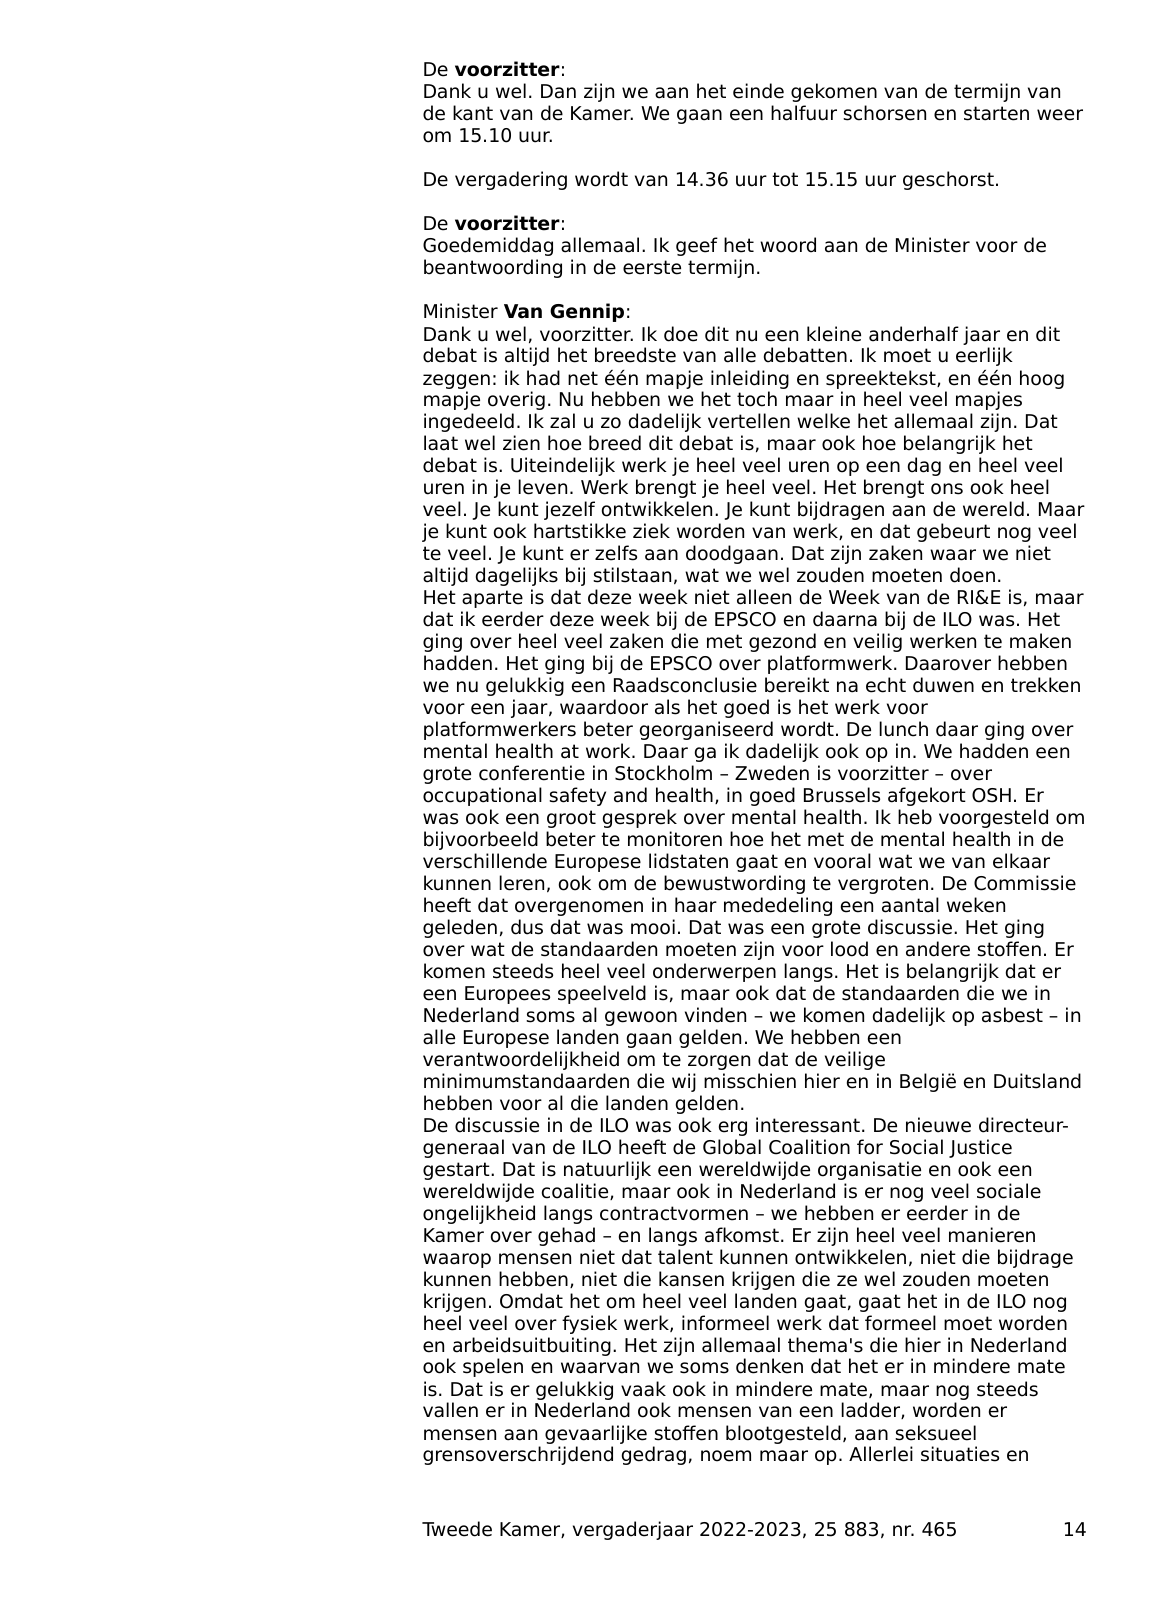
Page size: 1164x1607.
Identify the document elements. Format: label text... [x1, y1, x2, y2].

text De vergadering wordt van 14.36 uur tot 15.15 uur geschorst. [422, 169, 1087, 191]
text Goedemiddag allemaal. Ik geef het woord aan de Minister voor de beantwoording in de eerste termijn. [422, 235, 1087, 279]
text De voorzitter: [422, 213, 1087, 235]
text De voorzitter: [422, 59, 1087, 81]
text Dank u wel. Dan zijn we aan het einde gekomen van de termijn van de kant van de Kamer. We gaan een halfuur schorsen en starten weer om 15.10 uur. [422, 81, 1087, 147]
text Het aparte is dat deze week niet alleen de Week van de RI&E is, maar dat ik eerder deze week bij de EPSCO en daarna bij de ILO was. Het ging over heel veel zaken die met gezond en veilig werken te maken hadden. Het ging bij de EPSCO over platformwerk. Daarover hebben we nu gelukkig een Raadsconclusie bereikt na echt duwen en trekken voor een jaar, waardoor als het goed is het werk voor platformwerkers beter georganiseerd wordt. De lunch daar ging over mental health at work. Daar ga ik dadelijk ook op in. We hadden een grote conferentie in Stockholm – Zweden is voorzitter – over occupational safety and health, in goed Brussels afgekort OSH. Er was ook een groot gesprek over mental health. Ik heb voorgesteld om bijvoorbeeld beter te monitoren hoe het met de mental health in de verschillende Europese lidstaten gaat en vooral wat we van elkaar kunnen leren, ook om de bewustwording te vergroten. De Commissie heeft dat overgenomen in haar mededeling een aantal weken geleden, dus dat was mooi. Dat was een grote discussie. Het ging over wat de standaarden moeten zijn voor lood en andere stoffen. Er komen steeds heel veel onderwerpen langs. Het is belangrijk dat er een Europees speelveld is, maar ook dat de standaarden die we in Nederland soms al gewoon vinden – we komen dadelijk op asbest – in alle Europese landen gaan gelden. We hebben een verantwoordelijkheid om te zorgen dat de veilige minimumstandaarden die wij misschien hier en in België en Duitsland hebben voor al die landen gelden. [422, 587, 1087, 1115]
text De discussie in de ILO was ook erg interessant. De nieuwe directeur-generaal van de ILO heeft de Global Coalition for Social Justice gestart. Dat is natuurlijk een wereldwijde organisatie en ook een wereldwijde coalitie, maar ook in Nederland is er nog veel sociale ongelijkheid langs contractvormen – we hebben er eerder in de Kamer over gehad – en langs afkomst. Er zijn heel veel manieren waarop mensen niet dat talent kunnen ontwikkelen, niet die bijdrage kunnen hebben, niet die kansen krijgen die ze wel zouden moeten krijgen. Omdat het om heel veel landen gaat, gaat het in de ILO nog heel veel over fysiek werk, informeel werk dat formeel moet worden en arbeidsuitbuiting. Het zijn allemaal thema's die hier in Nederland ook spelen en waarvan we soms denken dat het er in mindere mate is. Dat is er gelukkig vaak ook in mindere mate, maar nog steeds vallen er in Nederland ook mensen van een ladder, worden er mensen aan gevaarlijke stoffen blootgesteld, aan seksueel grensoverschrijdend gedrag, noem maar op. Allerlei situaties en [422, 1115, 1087, 1466]
text Minister Van Gennip: [422, 301, 1087, 323]
text Dank u wel, voorzitter. Ik doe dit nu een kleine anderhalf jaar en dit debat is altijd het breedste van alle debatten. Ik moet u eerlijk zeggen: ik had net één mapje inleiding en spreektekst, en één hoog mapje overig. Nu hebben we het toch maar in heel veel mapjes ingedeeld. Ik zal u zo dadelijk vertellen welke het allemaal zijn. Dat laat wel zien hoe breed dit debat is, maar ook hoe belangrijk het debat is. Uiteindelijk werk je heel veel uren op een dag en heel veel uren in je leven. Werk brengt je heel veel. Het brengt ons ook heel veel. Je kunt jezelf ontwikkelen. Je kunt bijdragen aan de wereld. Maar je kunt ook hartstikke ziek worden van werk, en dat gebeurt nog veel te veel. Je kunt er zelfs aan doodgaan. Dat zijn zaken waar we niet altijd dagelijks bij stilstaan, wat we wel zouden moeten doen. [422, 323, 1087, 587]
